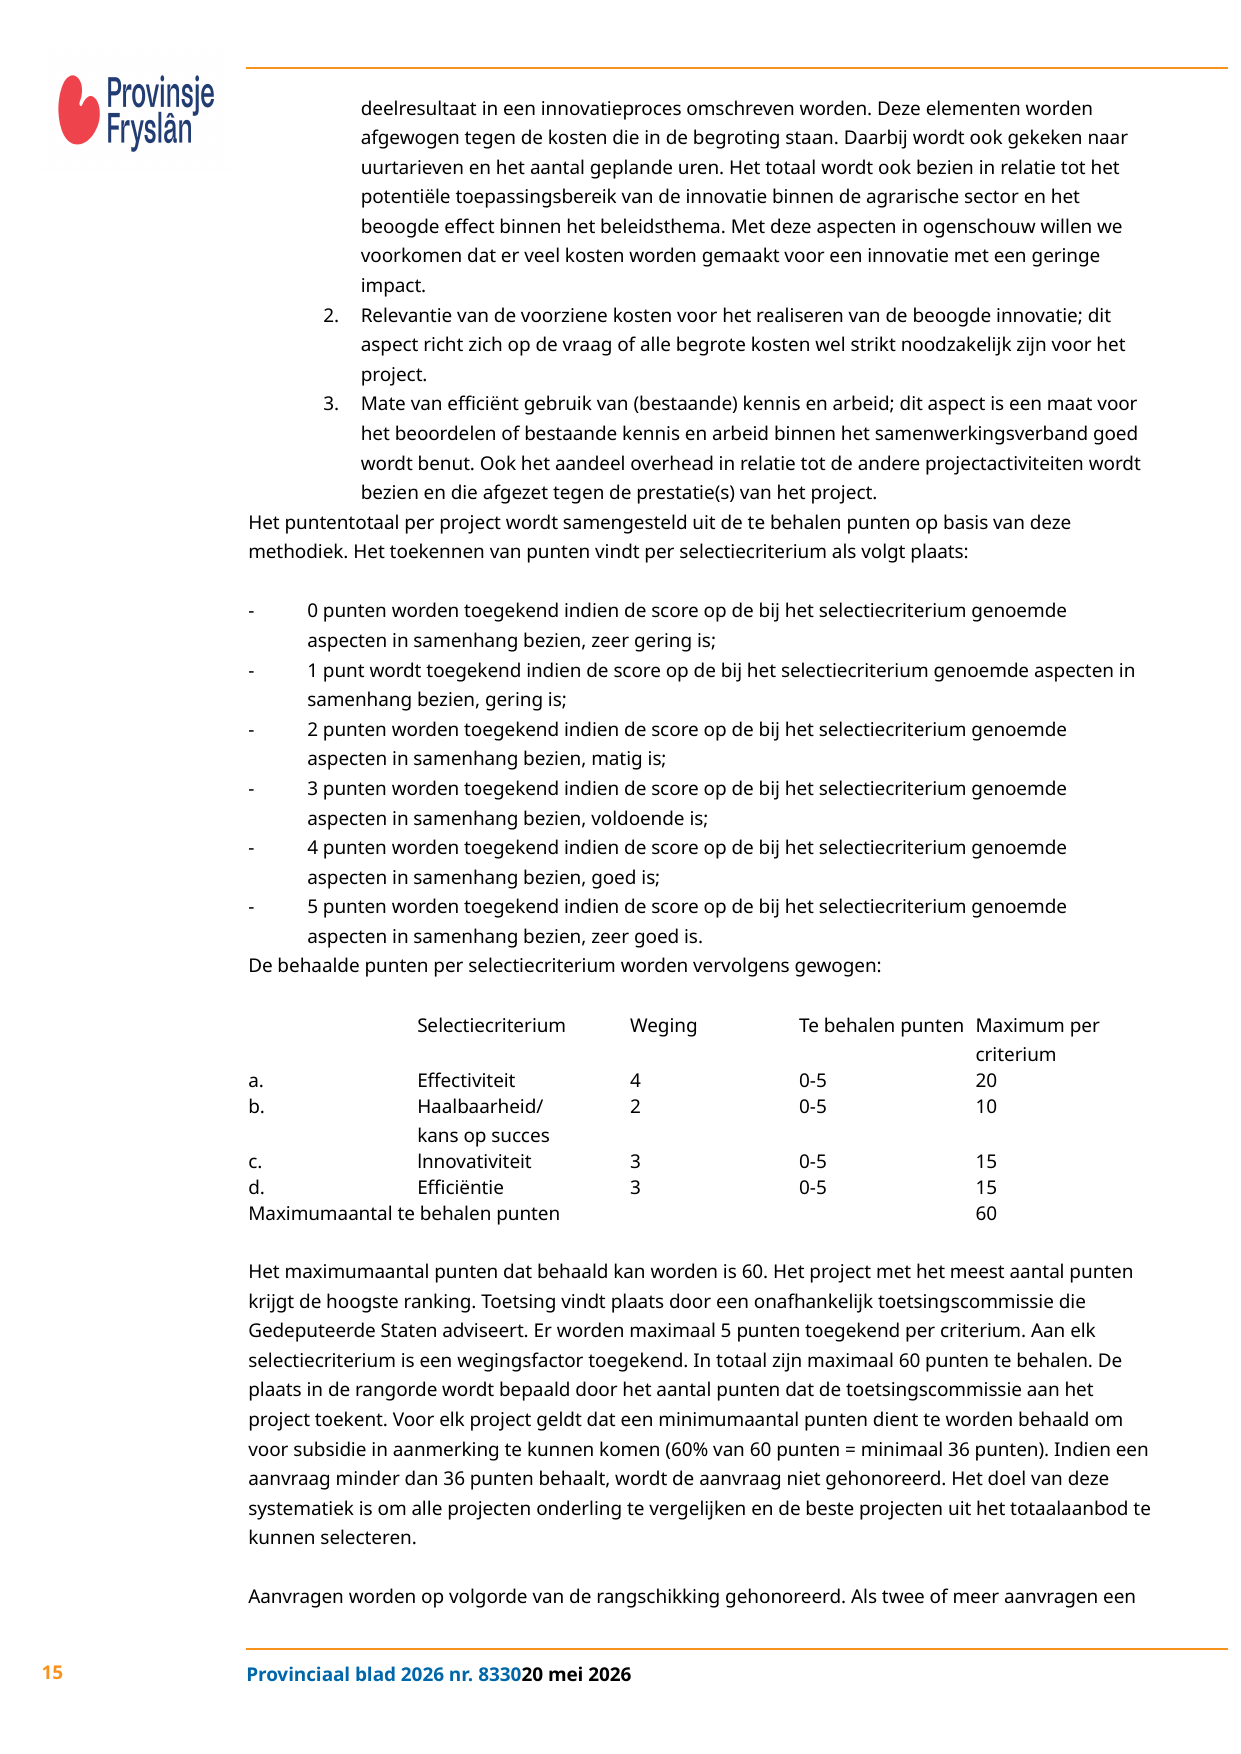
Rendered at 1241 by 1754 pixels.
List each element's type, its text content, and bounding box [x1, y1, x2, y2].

table_cell Haalbaarheid/ kans op succes [417, 1093, 630, 1148]
table_cell 0-5 [799, 1067, 975, 1093]
table_cell 0-5 [799, 1174, 975, 1200]
table_cell 60 [975, 1200, 1152, 1226]
text Het puntentotaal per project wordt samengesteld uit de te behalen punten op basis van deze methodiek. Het toekennen van punten vindt per selectiecriterium als volgt plaats: [248, 509, 1152, 564]
table_cell 15 [975, 1148, 1152, 1174]
table_cell 0-5 [799, 1093, 975, 1148]
table_cell b. [248, 1093, 417, 1148]
list 4 punten worden toegekend indien de score op de bij het selectiecriterium genoemde aspecten in samenhang bezien, goed is; [248, 834, 1152, 890]
list 0 punten worden toegekend indien de score op de bij het selectiecriterium genoemde aspecten in samenhang bezien, zeer gering is; [248, 598, 1152, 653]
list deelresultaat in een innovatieproces omschreven worden. Deze elementen worden afgewogen tegen de kosten die in de begroting staan. Daarbij wordt ook gekeken naar uurtarieven en het aantal geplande uren. Het totaal wordt ook bezien in relatie tot het potentiële toepassingsbereik van de innovatie binnen de agrarische sector en het beoogde effect binnen het beleidsthema. Met deze aspecten in ogenschouw willen we voorkomen dat er veel kosten worden gemaakt voor een innovatie met een geringe impact. [323, 95, 1152, 298]
table_cell Maximumaantal te behalen punten [248, 1200, 975, 1226]
table_header [248, 1012, 417, 1067]
table_cell a. [248, 1067, 417, 1093]
table_cell 2 [630, 1093, 799, 1148]
table_header Te behalen punten [799, 1012, 975, 1067]
table_cell 0-5 [799, 1148, 975, 1174]
table_header Selectiecriterium [417, 1012, 630, 1067]
table_cell lnnovativiteit [417, 1148, 630, 1174]
table_cell d. [248, 1174, 417, 1200]
table_cell 10 [975, 1093, 1152, 1148]
table_cell 3 [630, 1174, 799, 1200]
table_header Maximum per criterium [975, 1012, 1152, 1067]
text Het maximumaantal punten dat behaald kan worden is 60. Het project met het meest aantal punten krijgt de hoogste ranking. Toetsing vindt plaats door een onafhankelijk toetsingscommissie die Gedeputeerde Staten adviseert. Er worden maximaal 5 punten toegekend per criterium. Aan elk selectiecriterium is een wegingsfactor toegekend. In totaal zijn maximaal 60 punten te behalen. De plaats in de rangorde wordt bepaald door het aantal punten dat de toetsingscommissie aan het project toekent. Voor elk project geldt dat een minimumaantal punten dient te worden behaald om voor subsidie in aanmerking te kunnen komen (60% van 60 punten = minimaal 36 punten). Indien een aanvraag minder dan 36 punten behaalt, wordt de aanvraag niet gehonoreerd. Het doel van deze systematiek is om alle projecten onderling te vergelijken en de beste projecten uit het totaalaanbod te kunnen selecteren. [248, 1258, 1152, 1550]
text De behaalde punten per selectiecriterium worden vervolgens gewogen: [248, 953, 1152, 978]
table_header Weging [630, 1012, 799, 1067]
table_cell 15 [975, 1174, 1152, 1200]
table_cell 4 [630, 1067, 799, 1093]
table_cell c. [248, 1148, 417, 1174]
table_cell 3 [630, 1148, 799, 1174]
list 3 punten worden toegekend indien de score op de bij het selectiecriterium genoemde aspecten in samenhang bezien, voldoende is; [248, 775, 1152, 831]
table_cell Effectiviteit [417, 1067, 630, 1093]
table_cell 20 [975, 1067, 1152, 1093]
picture [41, 47, 231, 172]
list Mate van efficiënt gebruik van (bestaande) kennis en arbeid; dit aspect is een maat voor het beoordelen of bestaande kennis en arbeid binnen het samenwerkingsverband goed wordt benut. Ook het aandeel overhead in relatie tot de andere projectactiviteiten wordt bezien en die afgezet tegen de prestatie(s) van het project. [323, 391, 1152, 505]
list 1 punt wordt toegekend indien de score op de bij het selectiecriterium genoemde aspecten in samenhang bezien, gering is; [248, 657, 1152, 712]
list 2 punten worden toegekend indien de score op de bij het selectiecriterium genoemde aspecten in samenhang bezien, matig is; [248, 716, 1152, 771]
list Relevantie van de voorziene kosten voor het realiseren van de beoogde innovatie; dit aspect richt zich op de vraag of alle begrote kosten wel strikt noodzakelijk zijn voor het project. [323, 302, 1152, 387]
text Aanvragen worden op volgorde van de rangschikking gehonoreerd. Als twee of meer aanvragen een [248, 1584, 1152, 1609]
list 5 punten worden toegekend indien de score op de bij het selectiecriterium genoemde aspecten in samenhang bezien, zeer goed is. [248, 893, 1152, 949]
table_cell Efficiëntie [417, 1174, 630, 1200]
